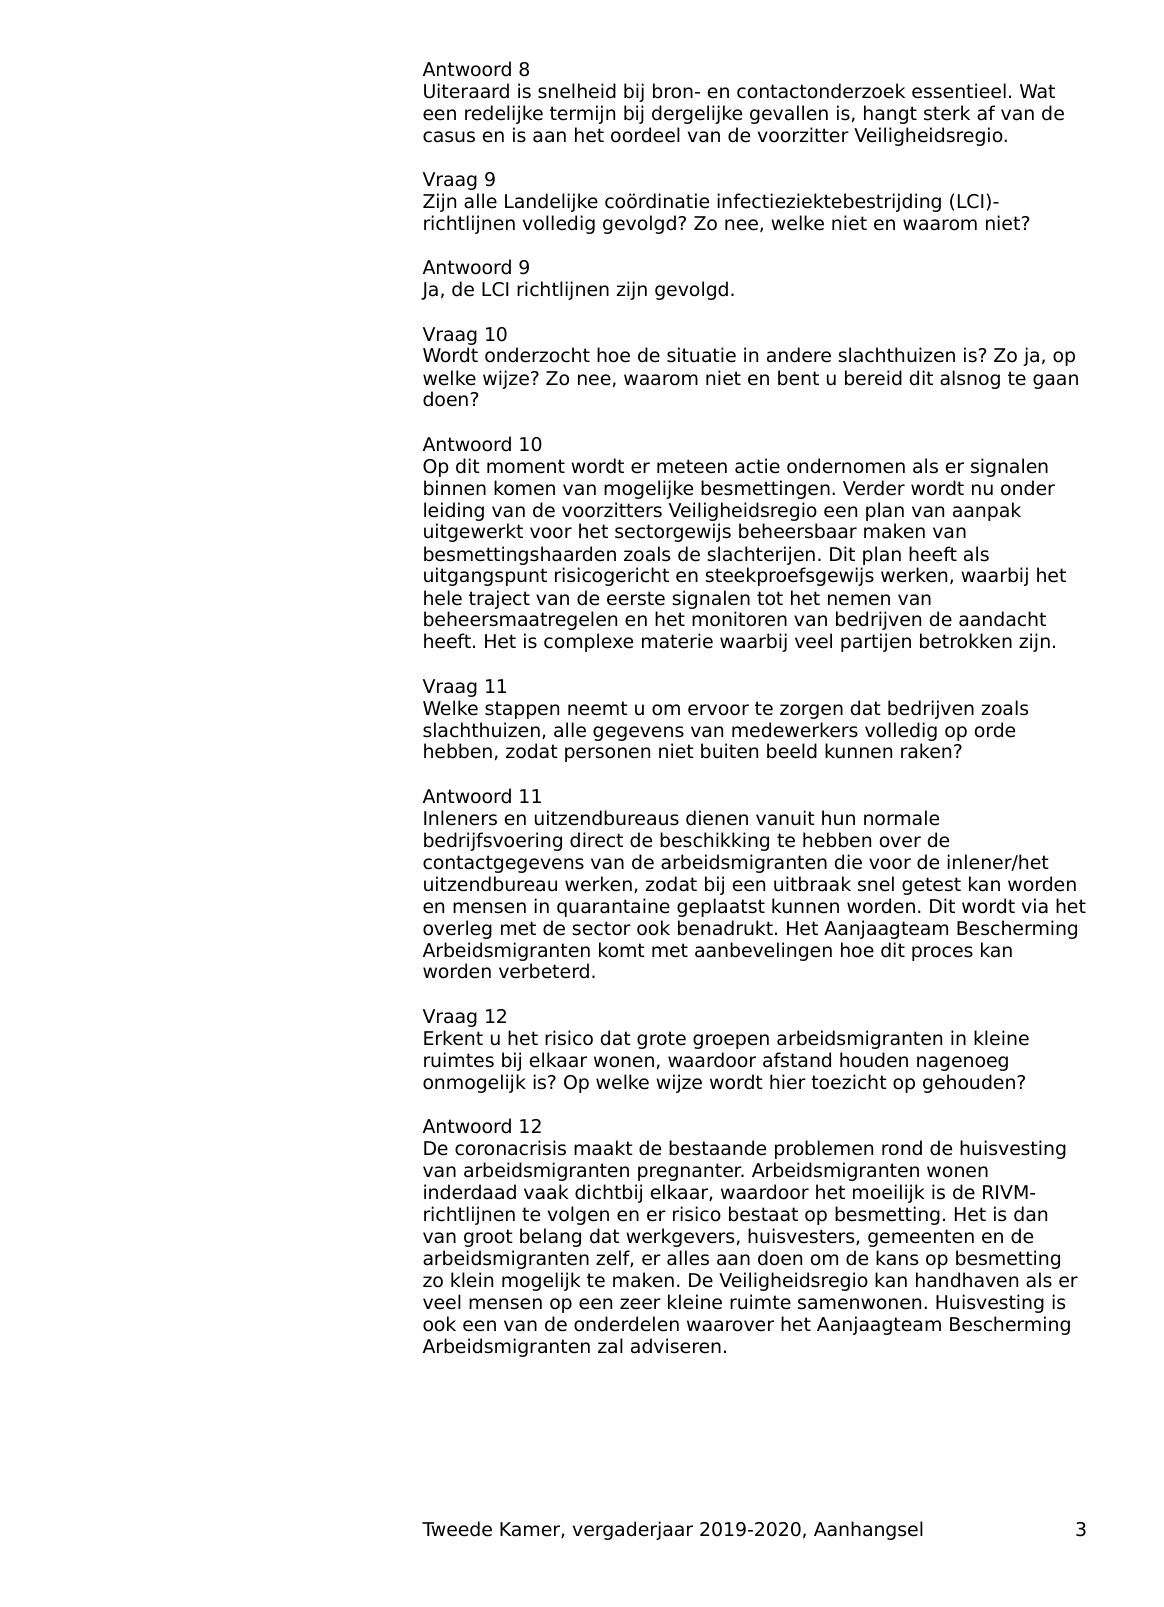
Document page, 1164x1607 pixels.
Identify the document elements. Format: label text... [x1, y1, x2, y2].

text Uiteraard is snelheid bij bron- en contactonderzoek essentieel. Wat een redelijke termijn bij dergelijke gevallen is, hangt sterk af van de casus en is aan het oordeel van de voorzitter Veiligheidsregio. [422, 81, 1087, 147]
text Antwoord 12 [422, 1116, 1087, 1138]
text Antwoord 8 [422, 59, 1087, 81]
text Vraag 9 [422, 169, 1087, 191]
text Ja, de LCI richtlijnen zijn gevolgd. [422, 279, 1087, 301]
text Antwoord 10 [422, 433, 1087, 456]
text De coronacrisis maakt de bestaande problemen rond de huisvesting van arbeidsmigranten pregnanter. Arbeidsmigranten wonen inderdaad vaak dichtbij elkaar, waardoor het moeilijk is de RIVM-richtlijnen te volgen en er risico bestaat op besmetting. Het is dan van groot belang dat werkgevers, huisvesters, gemeenten en de arbeidsmigranten zelf, er alles aan doen om de kans op besmetting zo klein mogelijk te maken. De Veiligheidsregio kan handhaven als er veel mensen op een zeer kleine ruimte samenwonen. Huisvesting is ook een van de onderdelen waarover het Aanjaagteam Bescherming Arbeidsmigranten zal adviseren. [422, 1138, 1087, 1357]
text Antwoord 11 [422, 786, 1087, 808]
text Vraag 12 [422, 1006, 1087, 1028]
text Welke stappen neemt u om ervoor te zorgen dat bedrijven zoals slachthuizen, alle gegevens van medewerkers volledig op orde hebben, zodat personen niet buiten beeld kunnen raken? [422, 697, 1087, 763]
text Op dit moment wordt er meteen actie ondernomen als er signalen binnen komen van mogelijke besmettingen. Verder wordt nu onder leiding van de voorzitters Veiligheidsregio een plan van aanpak uitgewerkt voor het sectorgewijs beheersbaar maken van besmettingshaarden zoals de slachterijen. Dit plan heeft als uitgangspunt risicogericht en steekproefsgewijs werken, waarbij het hele traject van de eerste signalen tot het nemen van beheersmaatregelen en het monitoren van bedrijven de aandacht heeft. Het is complexe materie waarbij veel partijen betrokken zijn. [422, 456, 1087, 653]
text Vraag 11 [422, 676, 1087, 697]
text Erkent u het risico dat grote groepen arbeidsmigranten in kleine ruimtes bij elkaar wonen, waardoor afstand houden nagenoeg onmogelijk is? Op welke wijze wordt hier toezicht op gehouden? [422, 1028, 1087, 1093]
text Wordt onderzocht hoe de situatie in andere slachthuizen is? Zo ja, op welke wijze? Zo nee, waarom niet en bent u bereid dit alsnog te gaan doen? [422, 345, 1087, 411]
text Zijn alle Landelijke coördinatie infectieziektebestrijding (LCI)-richtlijnen volledig gevolgd? Zo nee, welke niet en waarom niet? [422, 191, 1087, 235]
text Antwoord 9 [422, 257, 1087, 279]
text Vraag 10 [422, 323, 1087, 345]
text Inleners en uitzendbureaus dienen vanuit hun normale bedrijfsvoering direct de beschikking te hebben over de contactgegevens van de arbeidsmigranten die voor de inlener/het uitzendbureau werken, zodat bij een uitbraak snel getest kan worden en mensen in quarantaine geplaatst kunnen worden. Dit wordt via het overleg met de sector ook benadrukt. Het Aanjaagteam Bescherming Arbeidsmigranten komt met aanbevelingen hoe dit proces kan worden verbeterd. [422, 808, 1087, 983]
